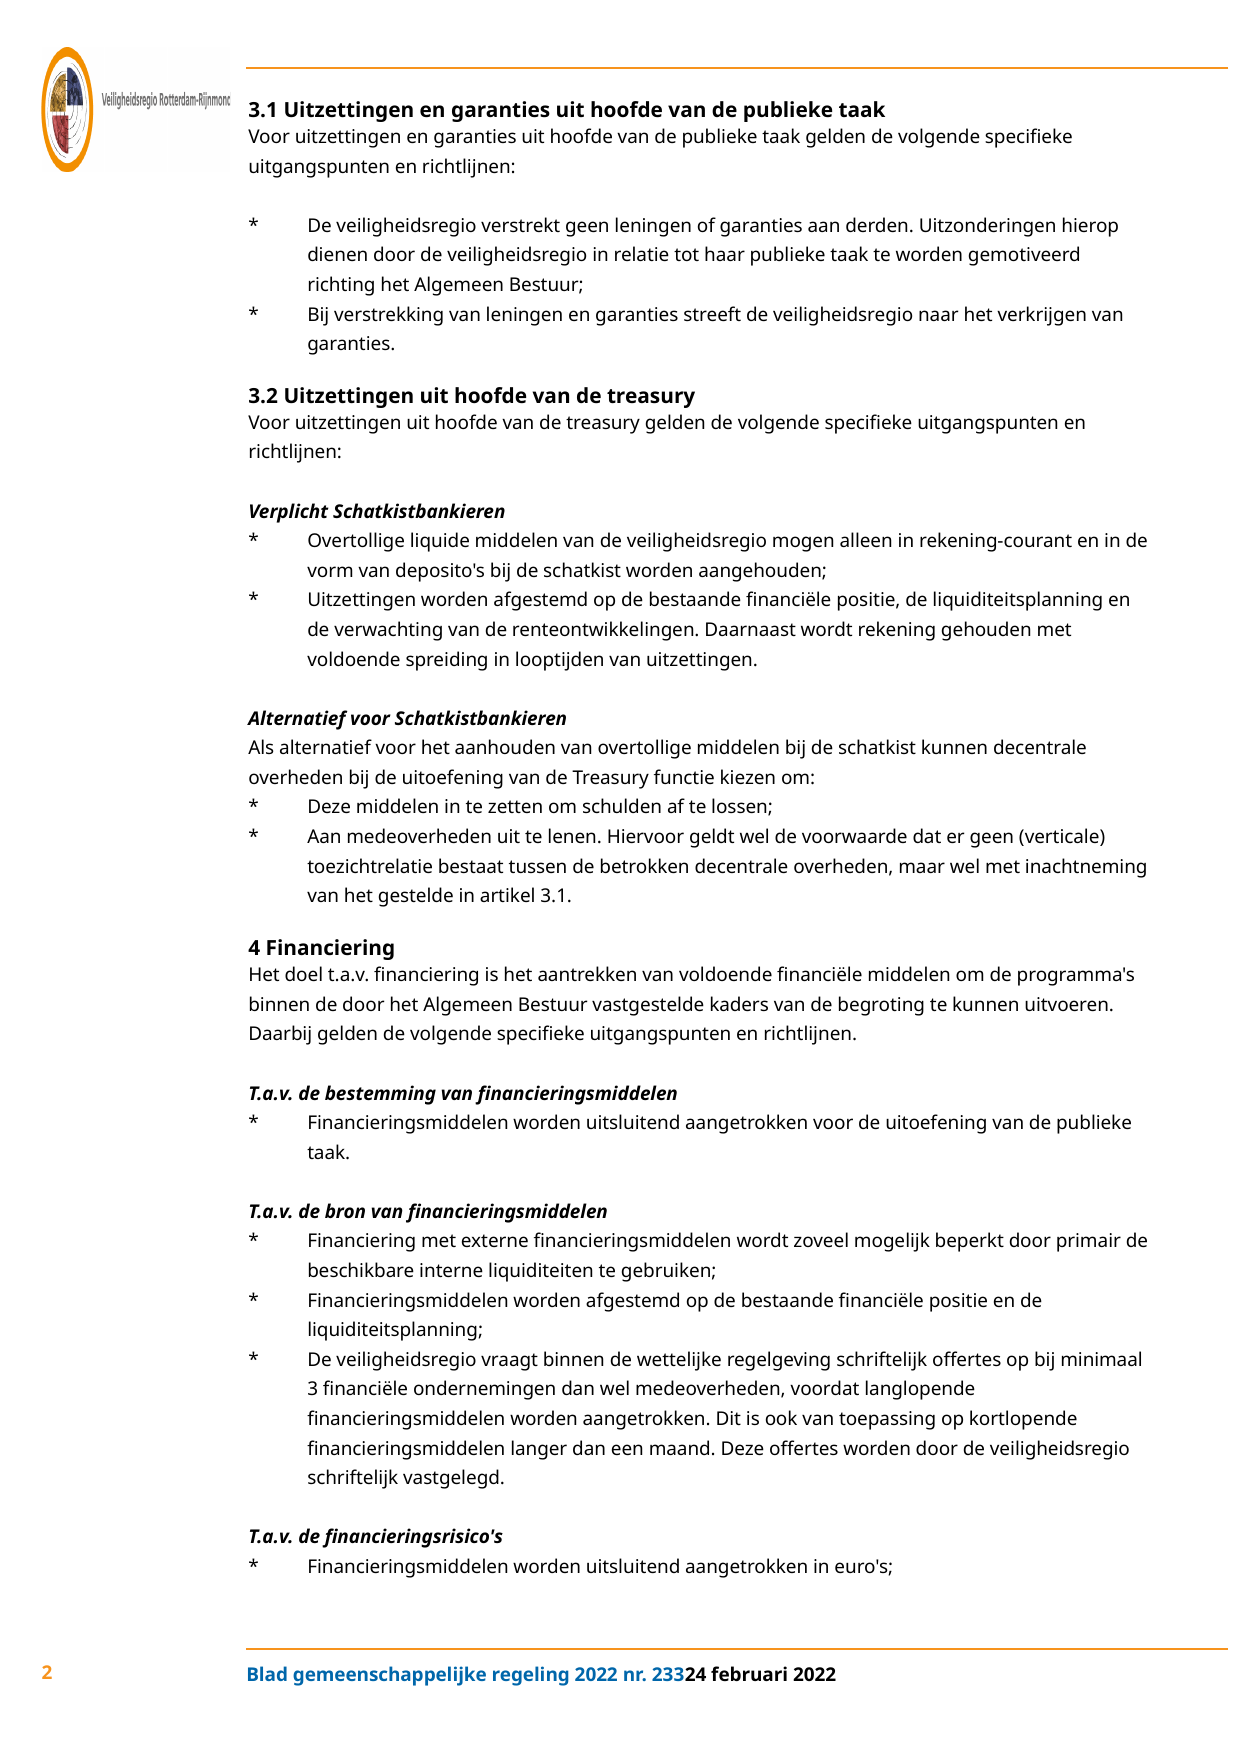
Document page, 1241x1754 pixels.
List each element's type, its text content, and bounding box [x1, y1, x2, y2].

list Uitzettingen worden afgestemd op de bestaande financiële positie, de liquiditeitsplanning en de verwachting van de renteontwikkelingen. Daarnaast wordt rekening gehouden met voldoende spreiding in looptijden van uitzettingen. [248, 587, 1152, 672]
list Financiering met externe financieringsmiddelen wordt zoveel mogelijk beperkt door primair de beschikbare interne liquiditeiten te gebruiken; [248, 1228, 1152, 1283]
text T.a.v. de financieringsrisico's [248, 1523, 1152, 1549]
text Verplicht Schatkistbankieren [248, 498, 1152, 524]
list Financieringsmiddelen worden uitsluitend aangetrokken in euro's; [248, 1553, 1152, 1579]
text Het doel t.a.v. financiering is het aantrekken van voldoende financiële middelen om de programma's binnen de door het Algemeen Bestuur vastgestelde kaders van de begroting te kunnen uitvoeren. Daarbij gelden de volgende specifieke uitgangspunten en richtlijnen. [248, 961, 1152, 1046]
picture [41, 47, 231, 172]
text 3.1 Uitzettingen en garanties uit hoofde van de publieke taak [248, 95, 1152, 123]
text Als alternatief voor het aanhouden van overtollige middelen bij de schatkist kunnen decentrale overheden bij de uitoefening van de Treasury functie kiezen om: [248, 734, 1152, 790]
text 3.2 Uitzettingen uit hoofde van de treasury [248, 381, 1152, 409]
text T.a.v. de bestemming van financieringsmiddelen [248, 1080, 1152, 1105]
list Financieringsmiddelen worden uitsluitend aangetrokken voor de uitoefening van de publieke taak. [248, 1109, 1152, 1164]
list Overtollige liquide middelen van de veiligheidsregio mogen alleen in rekening-courant en in de vorm van deposito's bij de schatkist worden aangehouden; [248, 527, 1152, 583]
text Voor uitzettingen en garanties uit hoofde van de publieke taak gelden de volgende specifieke uitgangspunten en richtlijnen: [248, 123, 1152, 178]
text T.a.v. de bron van financieringsmiddelen [248, 1198, 1152, 1224]
list Aan medeoverheden uit te lenen. Hiervoor geldt wel de voorwaarde dat er geen (verticale) toezichtrelatie bestaat tussen de betrokken decentrale overheden, maar wel met inachtneming van het gestelde in artikel 3.1. [248, 823, 1152, 908]
text Voor uitzettingen uit hoofde van de treasury gelden de volgende specifieke uitgangspunten en richtlijnen: [248, 409, 1152, 464]
list Deze middelen in te zetten om schulden af te lossen; [248, 794, 1152, 819]
list Financieringsmiddelen worden afgestemd op de bestaande financiële positie en de liquiditeitsplanning; [248, 1287, 1152, 1342]
list Bij verstrekking van leningen en garanties streeft de veiligheidsregio naar het verkrijgen van garanties. [248, 301, 1152, 356]
text 4 Financiering [248, 933, 1152, 961]
text Alternatief voor Schatkistbankieren [248, 705, 1152, 731]
list De veiligheidsregio verstrekt geen leningen of garanties aan derden. Uitzonderingen hierop dienen door de veiligheidsregio in relatie tot haar publieke taak te worden gemotiveerd richting het Algemeen Bestuur; [248, 212, 1152, 297]
list De veiligheidsregio vraagt binnen de wettelijke regelgeving schriftelijk offertes op bij minimaal 3 financiële ondernemingen dan wel medeoverheden, voordat langlopende financieringsmiddelen worden aangetrokken. Dit is ook van toepassing op kortlopende financieringsmiddelen langer dan een maand. Deze offertes worden door de veiligheidsregio schriftelijk vastgelegd. [248, 1346, 1152, 1490]
